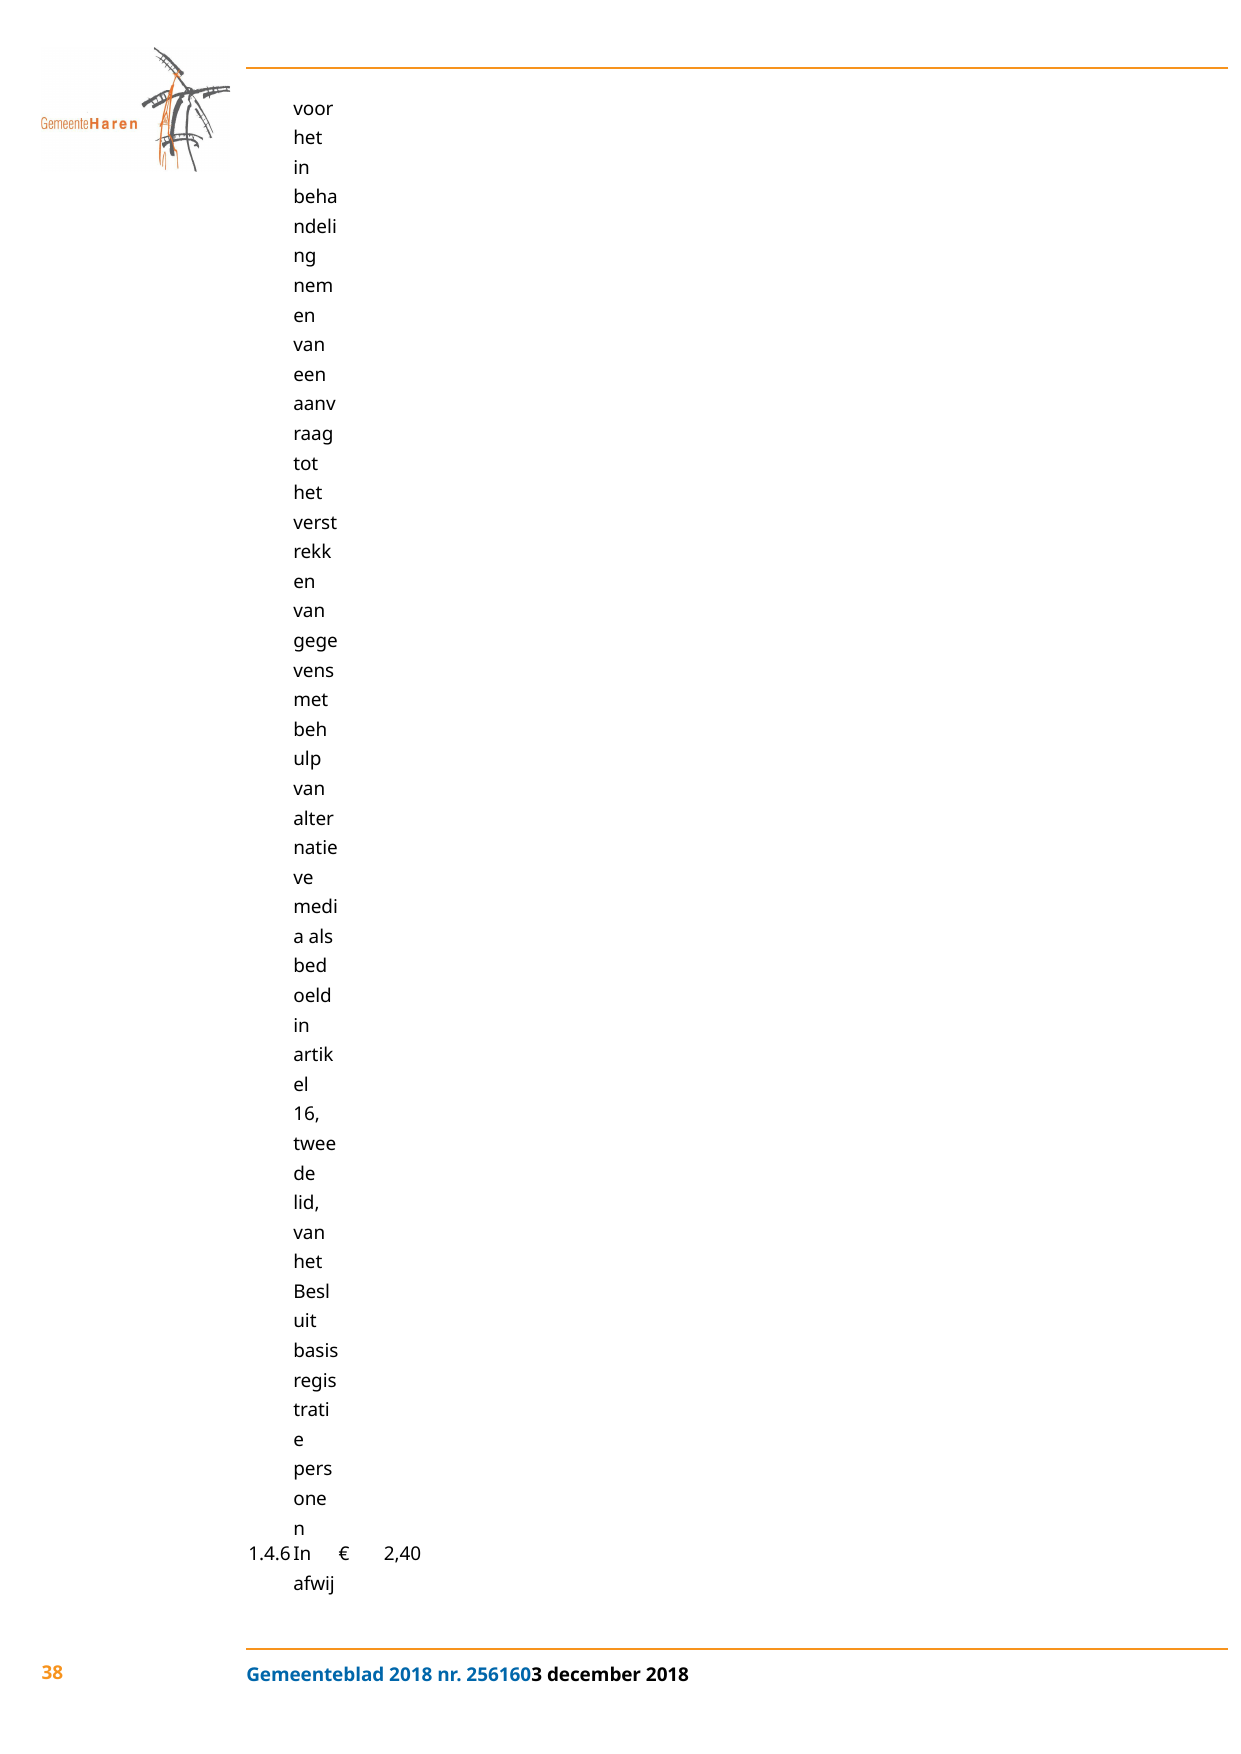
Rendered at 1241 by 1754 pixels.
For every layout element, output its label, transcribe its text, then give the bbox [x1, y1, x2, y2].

table_cell voor het in behandeling nemen van een aanvraag tot het verstrekken van gegevens met behulp van alternatieve media als bedoeld in artikel 16, tweede lid, van het Besluit basisregistratie personen [293, 95, 338, 1541]
table_cell 1.4.6 [248, 1541, 293, 1596]
table_cell In afwij [293, 1541, 338, 1596]
table_cell [384, 95, 429, 1541]
table_cell € [338, 1541, 383, 1596]
table_cell [248, 95, 293, 1541]
picture [41, 47, 231, 172]
table_cell 2,40 [384, 1541, 429, 1596]
table_cell [338, 95, 383, 1541]
